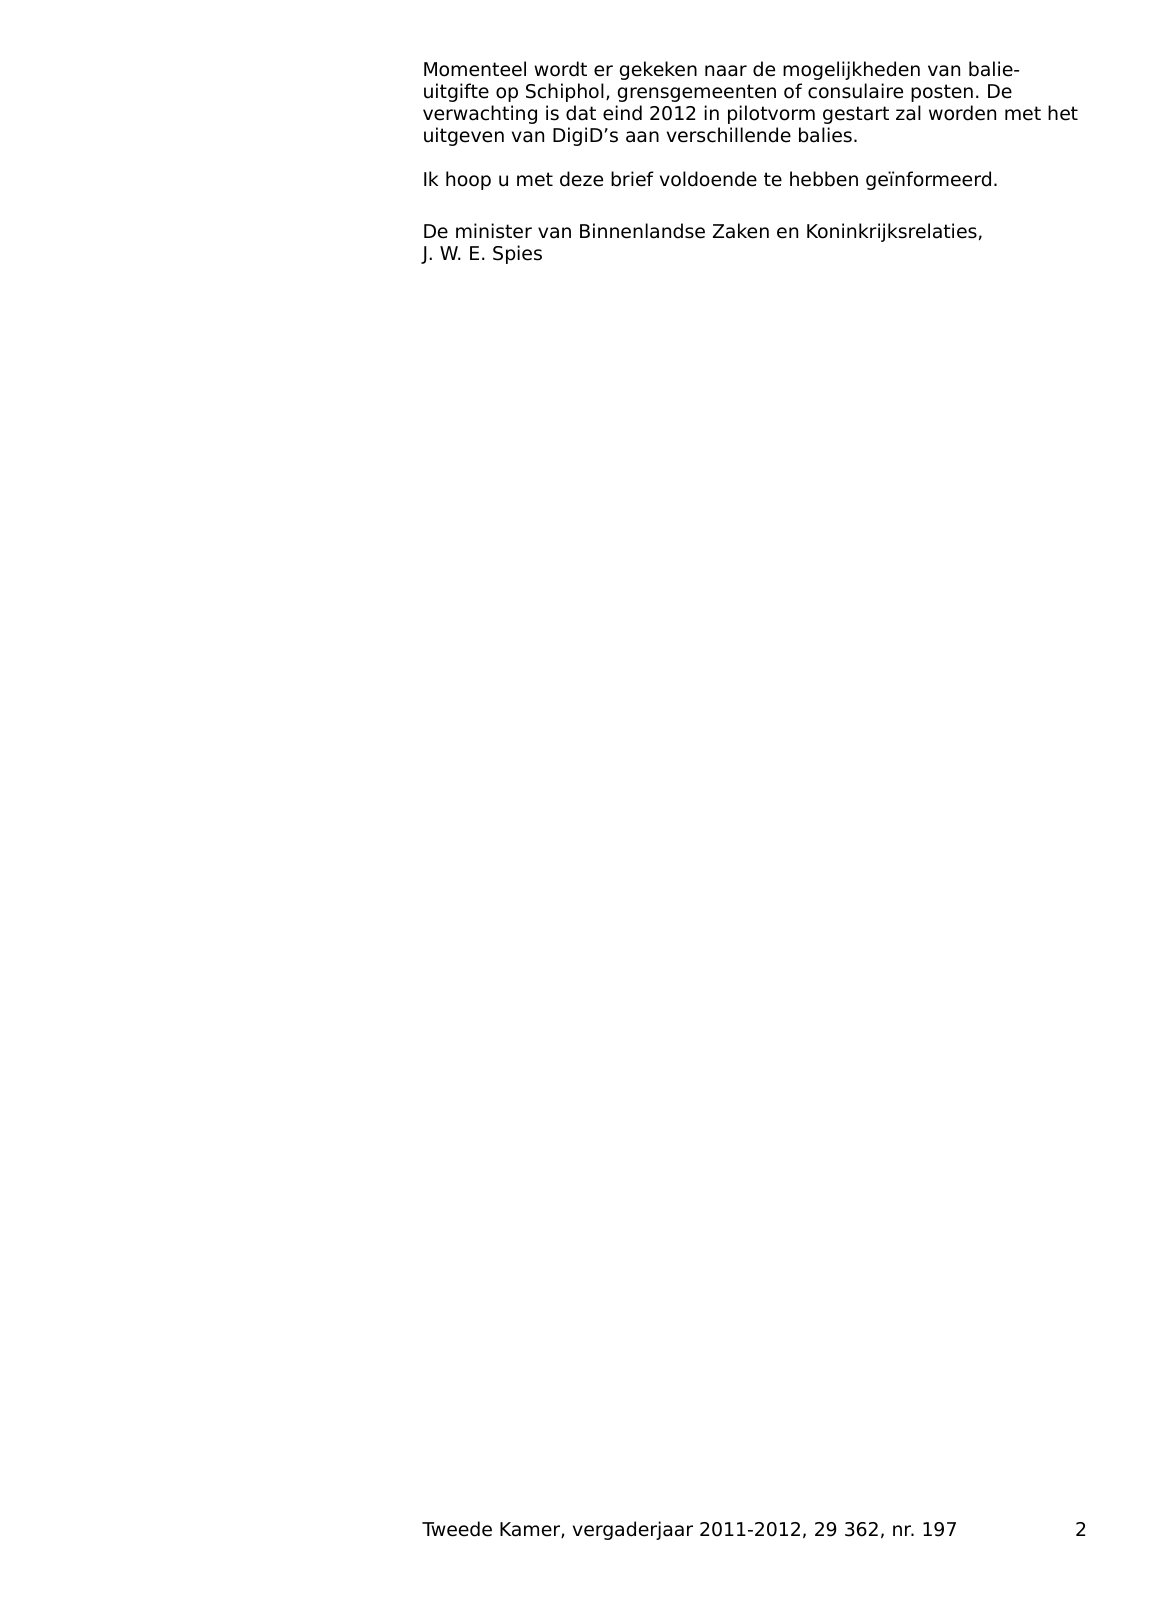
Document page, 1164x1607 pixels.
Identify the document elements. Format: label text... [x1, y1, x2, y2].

text De minister van Binnenlandse Zaken en Koninkrijksrelaties, J. W. E. Spies [422, 221, 1087, 265]
text Ik hoop u met deze brief voldoende te hebben geïnformeerd. [422, 169, 1087, 191]
text Momenteel wordt er gekeken naar de mogelijkheden van balie-uitgifte op Schiphol, grensgemeenten of consulaire posten. De verwachting is dat eind 2012 in pilotvorm gestart zal worden met het uitgeven van DigiD’s aan verschillende balies. [422, 59, 1087, 147]
